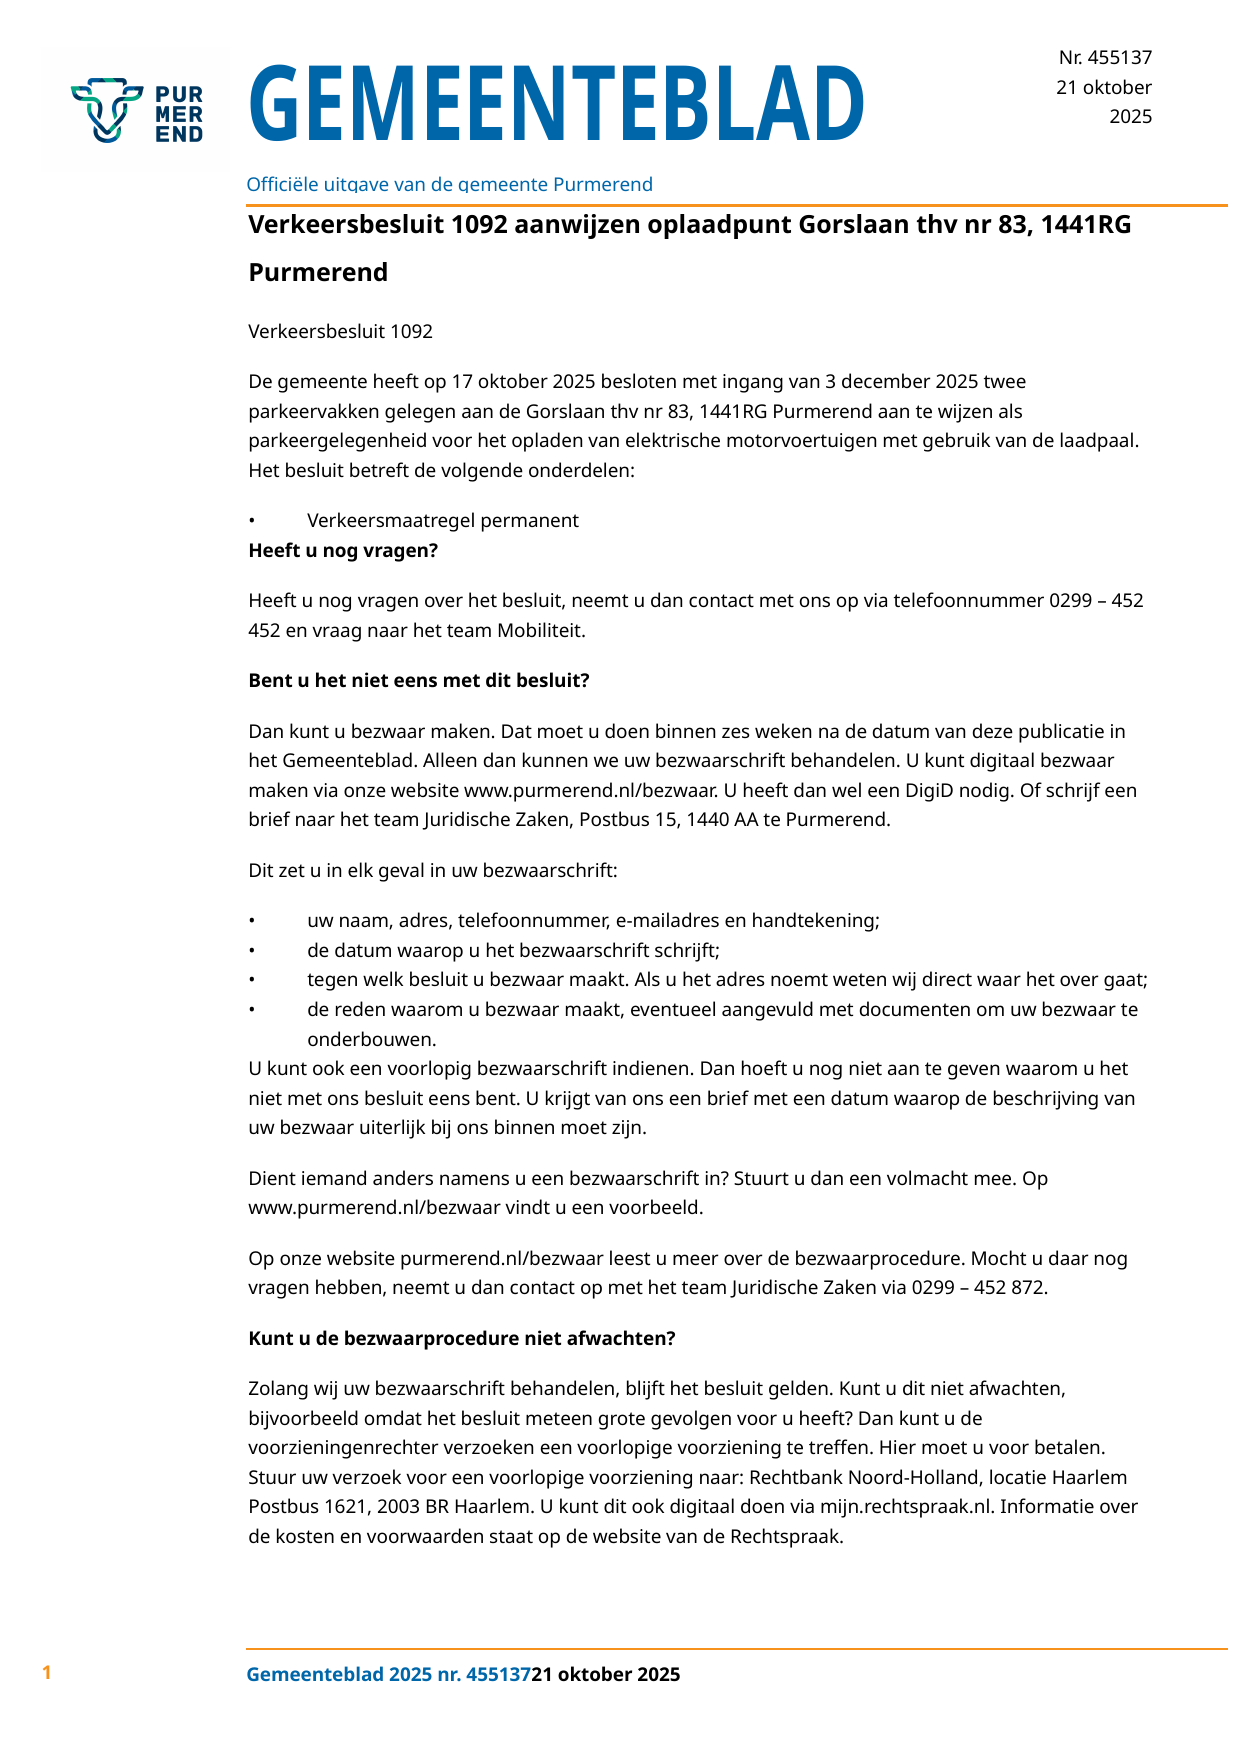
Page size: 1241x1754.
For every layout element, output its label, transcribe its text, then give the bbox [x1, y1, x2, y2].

text Heeft u nog vragen over het besluit, neemt u dan contact met ons op via telefoonnummer 0299 – 452 452 en vraag naar het team Mobiliteit. [248, 587, 1152, 643]
text Op onze website purmerend.nl/bezwaar leest u meer over de bezwaarprocedure. Mocht u daar nog vragen hebben, neemt u dan contact op met het team Juridische Zaken via 0299 – 452 872. [248, 1245, 1152, 1300]
list tegen welk besluit u bezwaar maakt. Als u het adres noemt weten wij direct waar het over gaat; [248, 967, 1152, 992]
text U kunt ook een voorlopig bezwaarschrift indienen. Dan hoeft u nog niet aan te geven waarom u het niet met ons besluit eens bent. U krijgt van ons een brief met een datum waarop de beschrijving van uw bezwaar uiterlijk bij ons binnen moet zijn. [248, 1055, 1152, 1140]
text Dit zet u in elk geval in uw bezwaarschrift: [248, 857, 1152, 883]
text Bent u het niet eens met dit besluit? [248, 667, 1152, 693]
text Dan kunt u bezwaar maken. Dat moet u doen binnen zes weken na de datum van deze publicatie in het Gemeenteblad. Alleen dan kunnen we uw bezwaarschrift behandelen. U kunt digitaal bezwaar maken via onze website www.purmerend.nl/bezwaar. U heeft dan wel een DigiD nodig. Of schrijf een brief naar het team Juridische Zaken, Postbus 15, 1440 AA te Purmerend. [248, 718, 1152, 832]
text Kunt u de bezwaarprocedure niet afwachten? [248, 1325, 1152, 1351]
picture [41, 47, 231, 172]
list Verkeersmaatregel permanent [248, 507, 1152, 533]
list uw naam, adres, telefoonnummer, e-mailadres en handtekening; [248, 907, 1152, 933]
text De gemeente heeft op 17 oktober 2025 besloten met ingang van 3 december 2025 twee parkeervakken gelegen aan de Gorslaan thv nr 83, 1441RG Purmerend aan te wijzen als parkeergelegenheid voor het opladen van elektrische motorvoertuigen met gebruik van de laadpaal. Het besluit betreft de volgende onderdelen: [248, 368, 1152, 483]
list de reden waarom u bezwaar maakt, eventueel aangevuld met documenten om uw bezwaar te onderbouwen. [248, 996, 1152, 1052]
text Verkeersbesluit 1092 [248, 318, 1152, 344]
text Dient iemand anders namens u een bezwaarschrift in? Stuurt u dan een volmacht mee. Op www.purmerend.nl/bezwaar vindt u een voorbeeld. [248, 1165, 1152, 1220]
text Heeft u nog vragen? [248, 537, 1152, 563]
text Verkeersbesluit 1092 aanwijzen oplaadpunt Gorslaan thv nr 83, 1441RG Purmerend [248, 207, 1152, 288]
text Zolang wij uw bezwaarschrift behandelen, blijft het besluit gelden. Kunt u dit niet afwachten, bijvoorbeeld omdat het besluit meteen grote gevolgen voor u heeft? Dan kunt u de voorzieningenrechter verzoeken een voorlopige voorziening te treffen. Hier moet u voor betalen. Stuur uw verzoek voor een voorlopige voorziening naar: Rechtbank Noord-Holland, locatie Haarlem Postbus 1621, 2003 BR Haarlem. U kunt dit ook digitaal doen via mijn.rechtspraak.nl. Informatie over de kosten en voorwaarden staat op de website van de Rechtspraak. [248, 1375, 1152, 1549]
list de datum waarop u het bezwaarschrift schrijft; [248, 937, 1152, 963]
